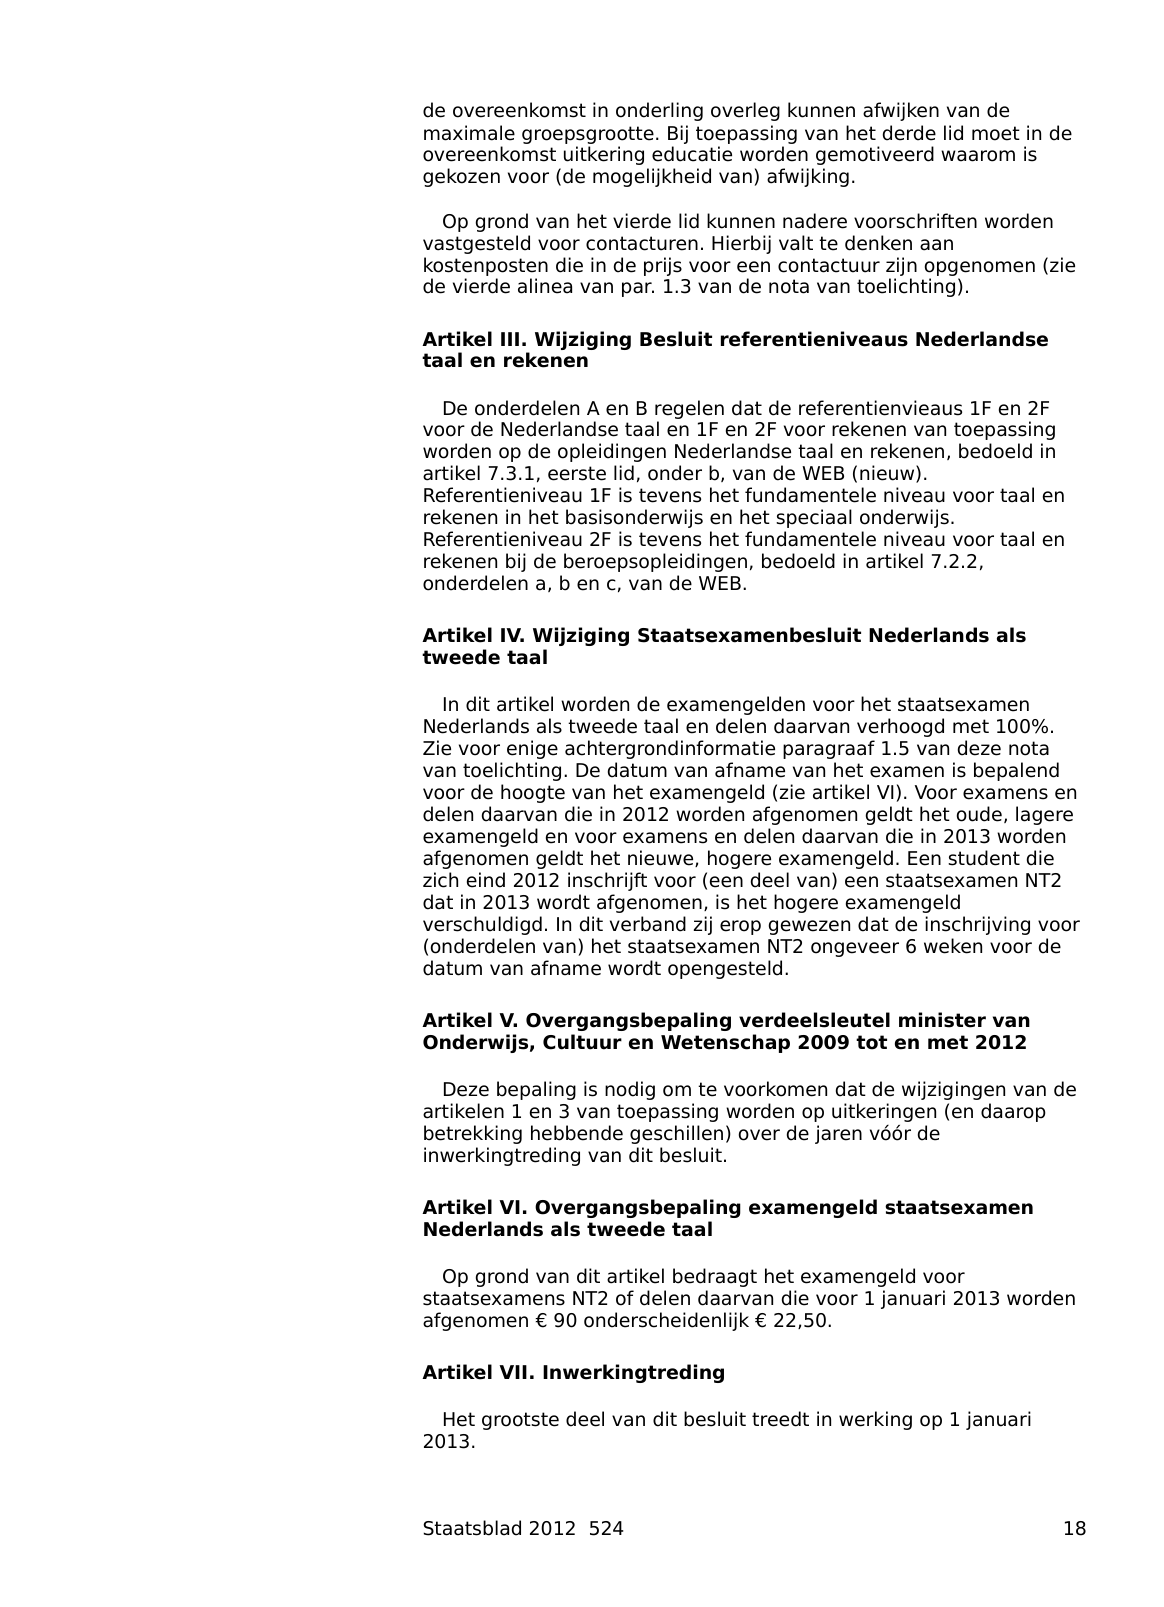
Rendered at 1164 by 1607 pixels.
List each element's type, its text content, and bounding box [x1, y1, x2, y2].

subtitle Artikel VII. Inwerkingtreding [422, 1362, 1087, 1384]
text Op grond van het vierde lid kunnen nadere voorschriften worden vastgesteld voor contacturen. Hierbij valt te denken aan kostenposten die in de prijs voor een contactuur zijn opgenomen (zie de vierde alinea van par. 1.3 van de nota van toelichting). [422, 211, 1087, 298]
text In dit artikel worden de examengelden voor het staatsexamen Nederlands als tweede taal en delen daarvan verhoogd met 100%. Zie voor enige achtergrondinformatie paragraaf 1.5 van deze nota van toelichting. De datum van afname van het examen is bepalend voor de hoogte van het examengeld (zie artikel VI). Voor examens en delen daarvan die in 2012 worden afgenomen geldt het oude, lagere examengeld en voor examens en delen daarvan die in 2013 worden afgenomen geldt het nieuwe, hogere examengeld. Een student die zich eind 2012 inschrijft voor (een deel van) een staatsexamen NT2 dat in 2013 wordt afgenomen, is het hogere examengeld verschuldigd. In dit verband zij erop gewezen dat de inschrijving voor (onderdelen van) het staatsexamen NT2 ongeveer 6 weken voor de datum van afname wordt opengesteld. [422, 694, 1087, 980]
subtitle Artikel V. Overgangsbepaling verdeelsleutel minister van Onderwijs, Cultuur en Wetenschap 2009 tot en met 2012 [422, 1010, 1087, 1054]
text Op grond van dit artikel bedraagt het examengeld voor staatsexamens NT2 of delen daarvan die voor 1 januari 2013 worden afgenomen € 90 onderscheidenlijk € 22,50. [422, 1266, 1087, 1332]
subtitle Artikel VI. Overgangsbepaling examengeld staatsexamen Nederlands als tweede taal [422, 1197, 1087, 1241]
text de overeenkomst in onderling overleg kunnen afwijken van de maximale groepsgrootte. Bij toepassing van het derde lid moet in de overeenkomst uitkering educatie worden gemotiveerd waarom is gekozen voor (de mogelijkheid van) afwijking. [422, 100, 1087, 188]
subtitle Artikel IV. Wijziging Staatsexamenbesluit Nederlands als tweede taal [422, 625, 1087, 669]
text De onderdelen A en B regelen dat de referentienvieaus 1F en 2F voor de Nederlandse taal en 1F en 2F voor rekenen van toepassing worden op de opleidingen Nederlandse taal en rekenen, bedoeld in artikel 7.3.1, eerste lid, onder b, van de WEB (nieuw). Referentieniveau 1F is tevens het fundamentele niveau voor taal en rekenen in het basisonderwijs en het speciaal onderwijs. Referentieniveau 2F is tevens het fundamentele niveau voor taal en rekenen bij de beroepsopleidingen, bedoeld in artikel 7.2.2, onderdelen a, b en c, van de WEB. [422, 397, 1087, 595]
text Het grootste deel van dit besluit treedt in werking op 1 januari 2013. [422, 1409, 1087, 1453]
subtitle Artikel III. Wijziging Besluit referentieniveaus Nederlandse taal en rekenen [422, 328, 1087, 372]
text Deze bepaling is nodig om te voorkomen dat de wijzigingen van de artikelen 1 en 3 van toepassing worden op uitkeringen (en daarop betrekking hebbende geschillen) over de jaren vóór de inwerkingtreding van dit besluit. [422, 1079, 1087, 1167]
